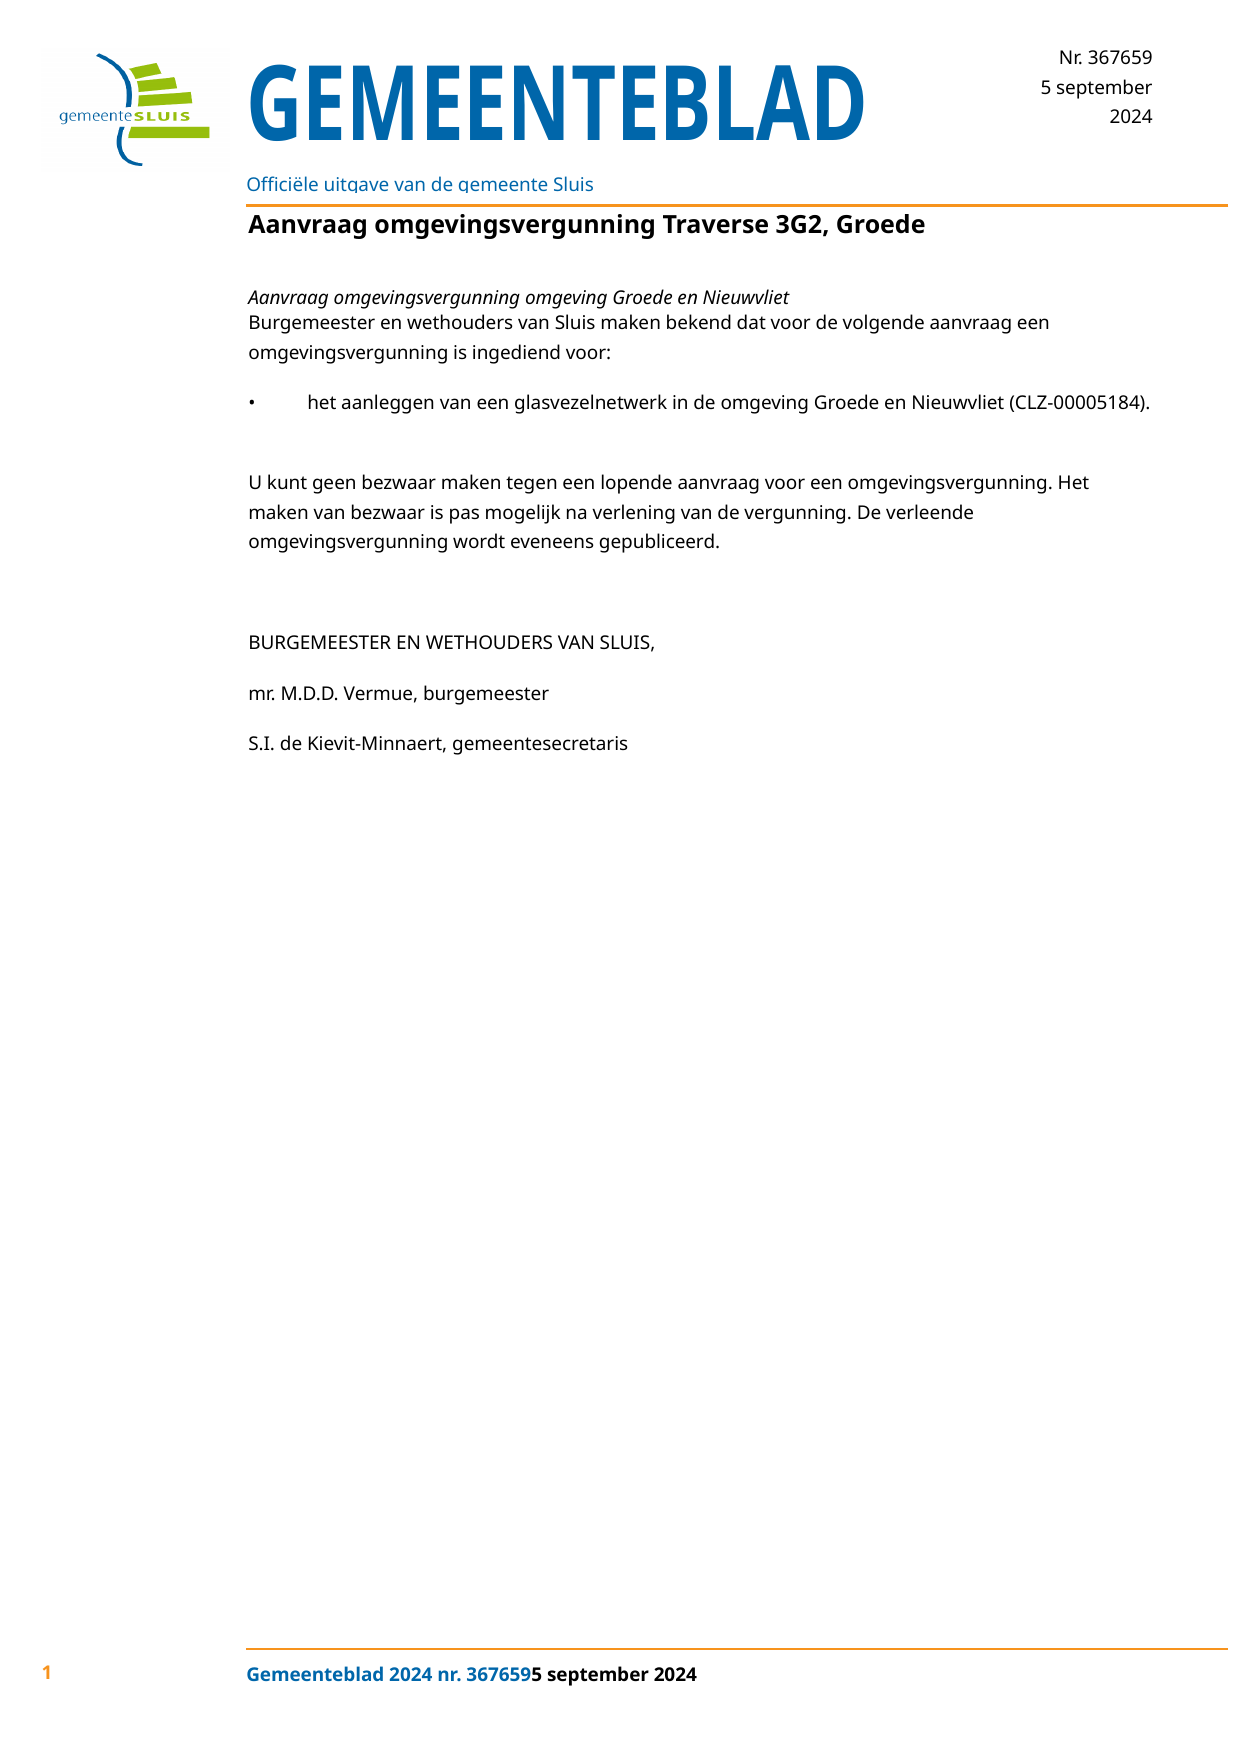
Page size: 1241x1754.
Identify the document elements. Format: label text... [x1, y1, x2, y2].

text BURGEMEESTER EN WETHOUDERS VAN SLUIS, [248, 629, 1152, 655]
text U kunt geen bezwaar maken tegen een lopende aanvraag voor een omgevingsvergunning. Het maken van bezwaar is pas mogelijk na verlening van de vergunning. De verleende omgevingsvergunning wordt eveneens gepubliceerd. [248, 469, 1152, 554]
text mr. M.D.D. Vermue, burgemeester [248, 680, 1152, 706]
list het aanleggen van een glasvezelnetwerk in de omgeving Groede en Nieuwvliet (CLZ-00005184). [248, 389, 1152, 415]
text Aanvraag omgevingsvergunning Traverse 3G2, Groede [248, 207, 1152, 241]
text Burgemeester en wethouders van Sluis maken bekend dat voor de volgende aanvraag een omgevingsvergunning is ingediend voor: [248, 309, 1152, 365]
text S.I. de Kievit-Minnaert, gemeentesecretaris [248, 730, 1152, 756]
text Aanvraag omgevingsvergunning omgeving Groede en Nieuwvliet [248, 284, 1152, 309]
picture [41, 47, 231, 172]
